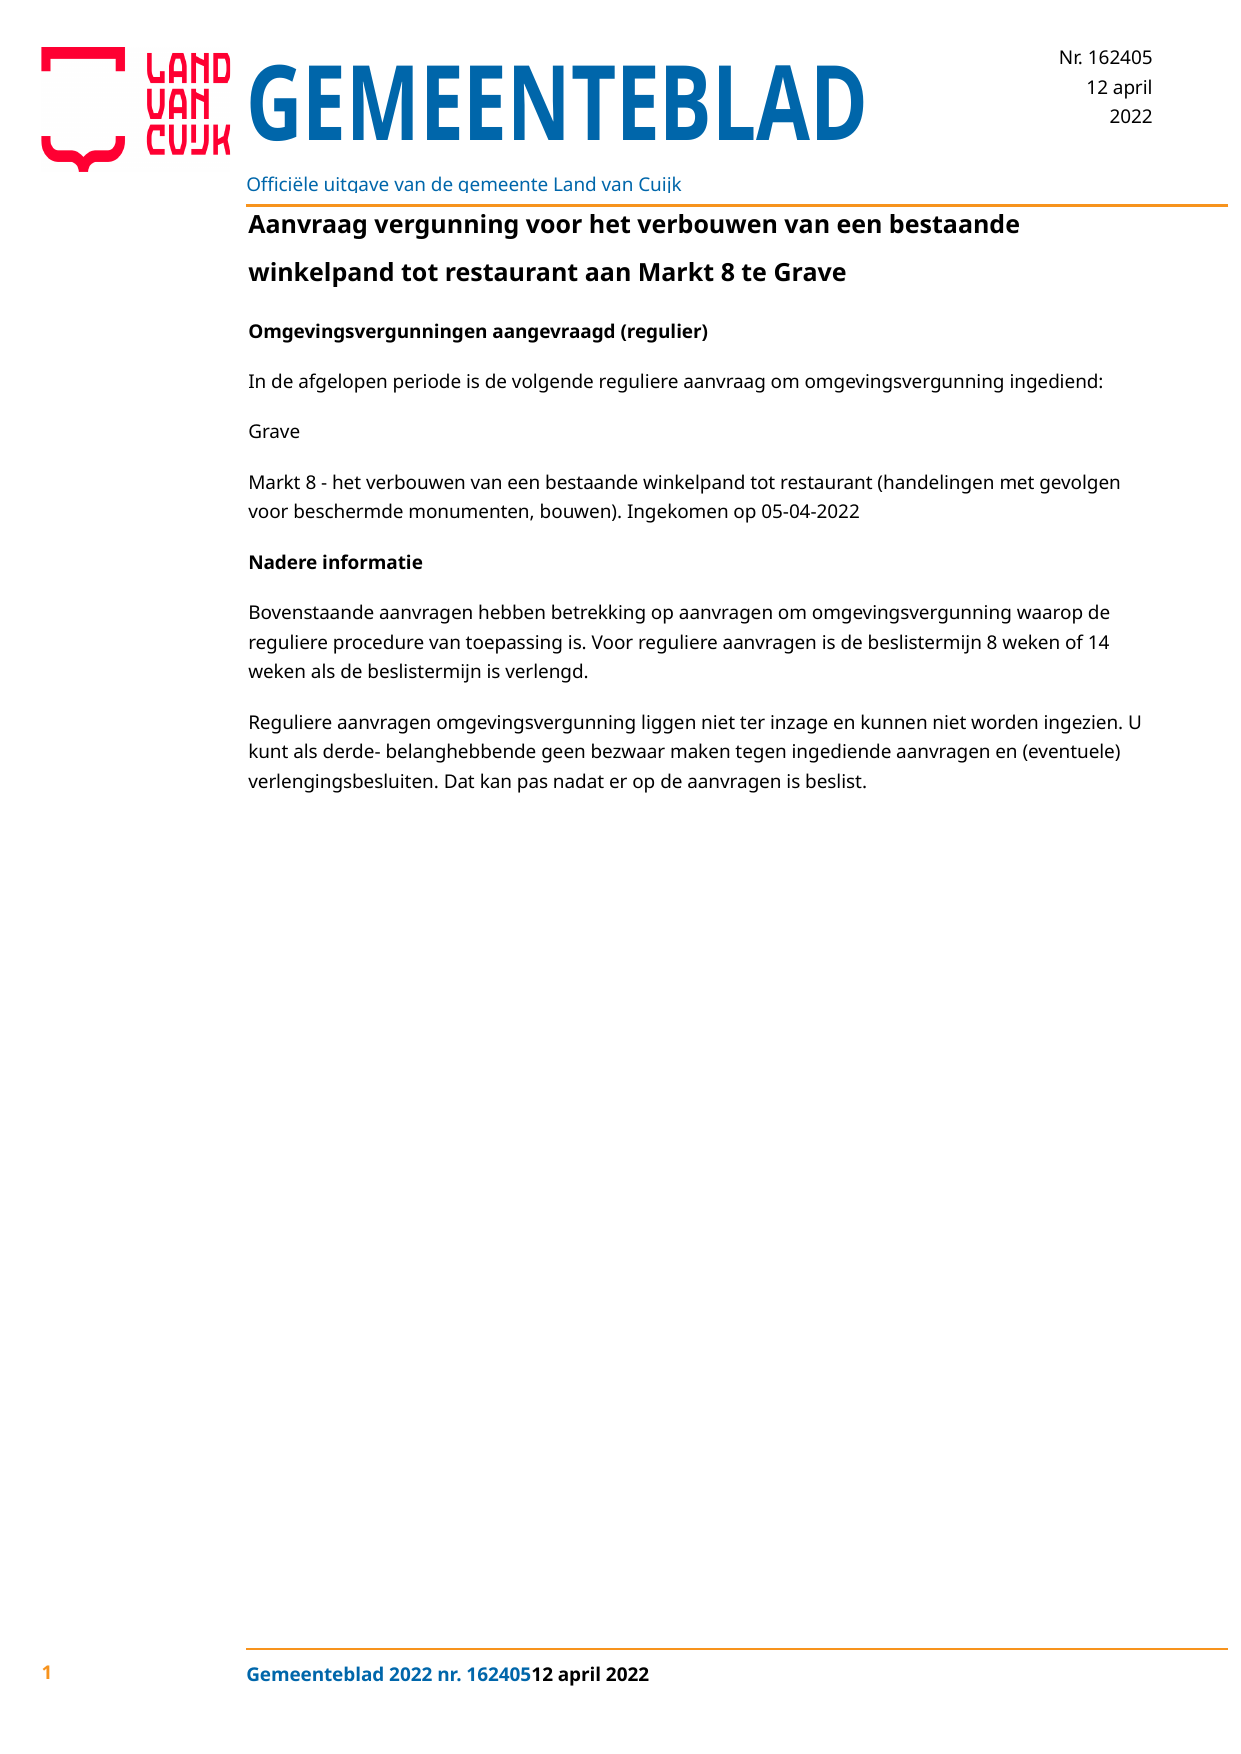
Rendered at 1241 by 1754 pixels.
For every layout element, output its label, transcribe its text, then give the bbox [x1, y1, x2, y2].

text Nadere informatie [248, 549, 1152, 575]
text Grave [248, 419, 1152, 444]
text Reguliere aanvragen omgevingsvergunning liggen niet ter inzage en kunnen niet worden ingezien. U kunt als derde- belanghebbende geen bezwaar maken tegen ingediende aanvragen en (eventuele) verlengingsbesluiten. Dat kan pas nadat er op de aanvragen is beslist. [248, 709, 1152, 794]
text Aanvraag vergunning voor het verbouwen van een bestaande winkelpand tot restaurant aan Markt 8 te Grave [248, 207, 1152, 288]
picture [41, 47, 231, 172]
text Omgevingsvergunningen aangevraagd (regulier) [248, 318, 1152, 344]
text Markt 8 - het verbouwen van een bestaande winkelpand tot restaurant (handelingen met gevolgen voor beschermde monumenten, bouwen). Ingekomen op 05-04-2022 [248, 469, 1152, 524]
text In de afgelopen periode is de volgende reguliere aanvraag om omgevingsvergunning ingediend: [248, 368, 1152, 394]
text Bovenstaande aanvragen hebben betrekking op aanvragen om omgevingsvergunning waarop de reguliere procedure van toepassing is. Voor reguliere aanvragen is de beslistermijn 8 weken of 14 weken als de beslistermijn is verlengd. [248, 599, 1152, 684]
